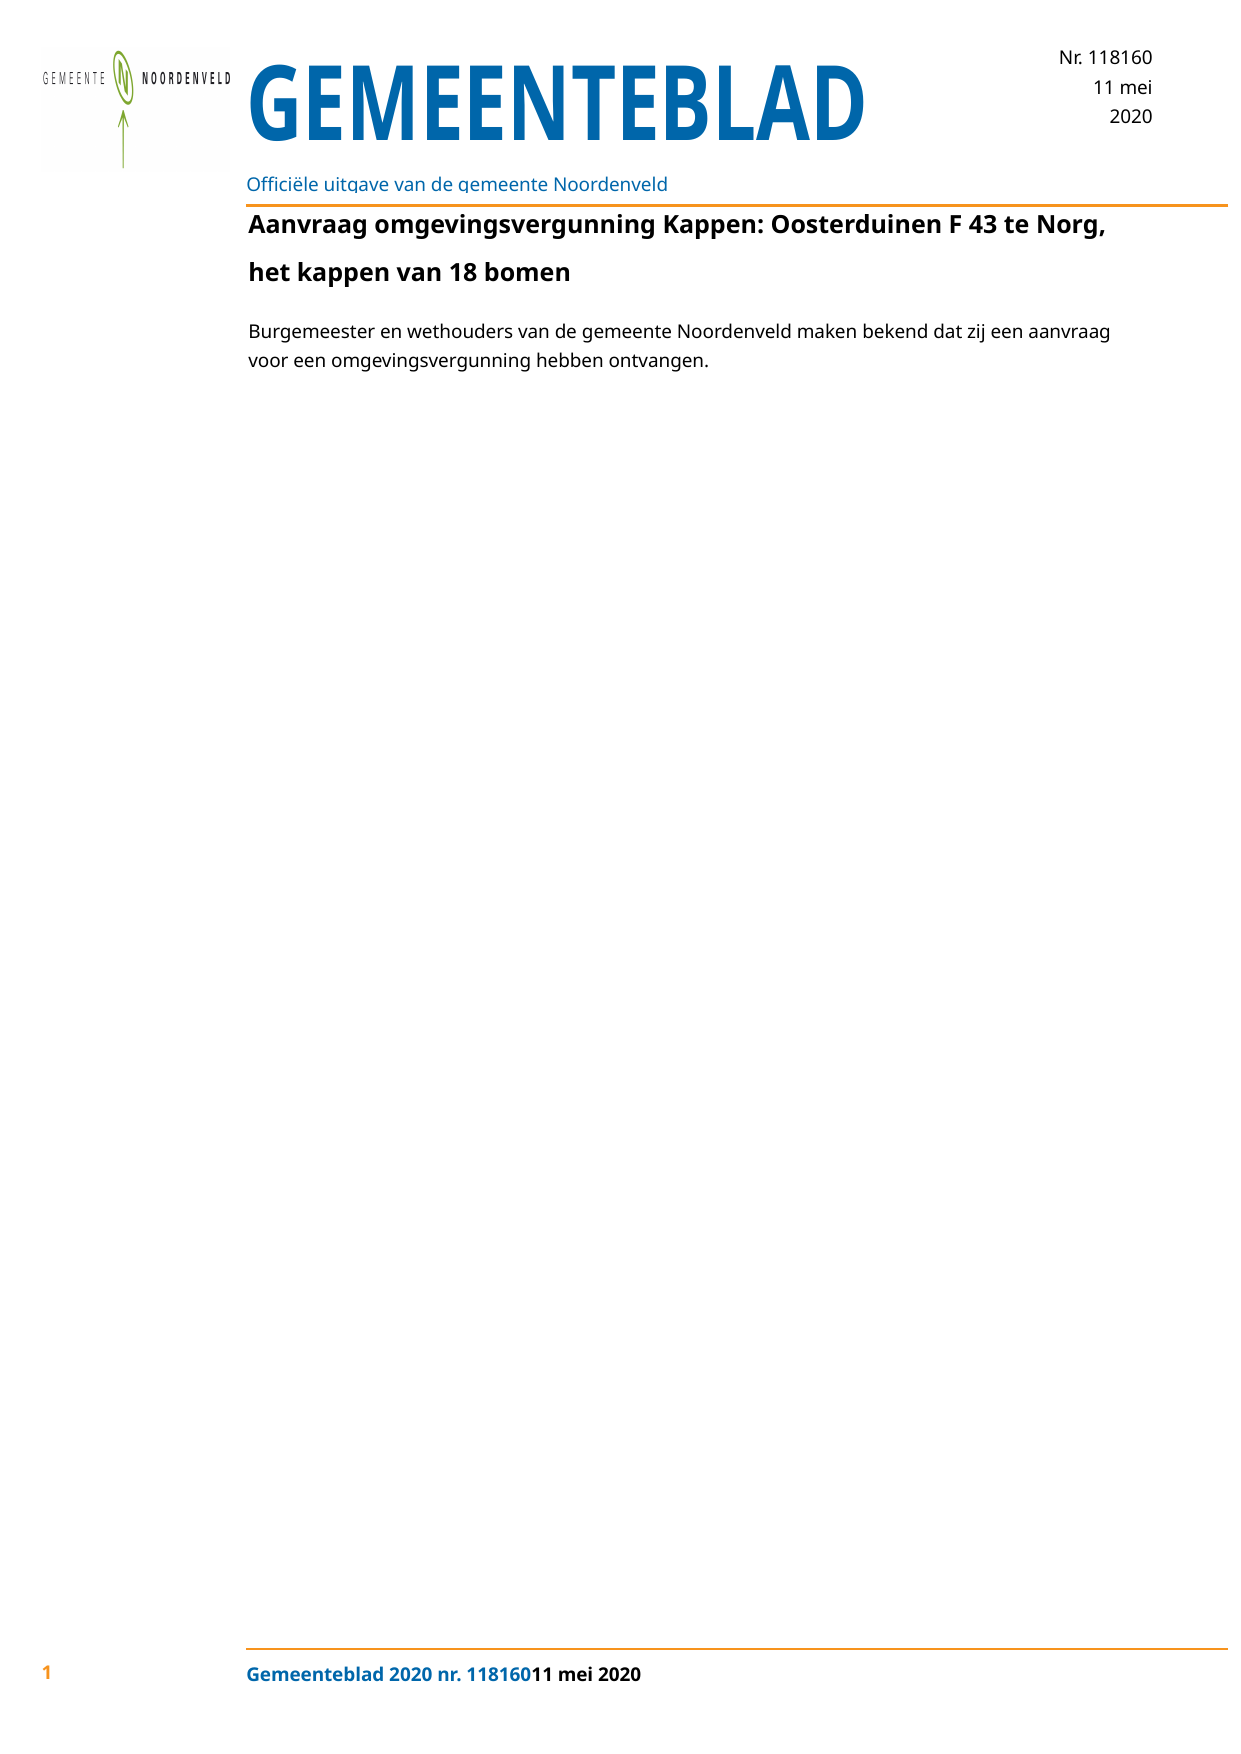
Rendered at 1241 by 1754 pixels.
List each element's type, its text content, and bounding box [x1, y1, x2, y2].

text Burgemeester en wethouders van de gemeente Noordenveld maken bekend dat zij een aanvraag voor een omgevingsvergunning hebben ontvangen. [248, 318, 1152, 373]
picture [41, 47, 231, 172]
text Aanvraag omgevingsvergunning Kappen: Oosterduinen F 43 te Norg, het kappen van 18 bomen [248, 207, 1152, 288]
